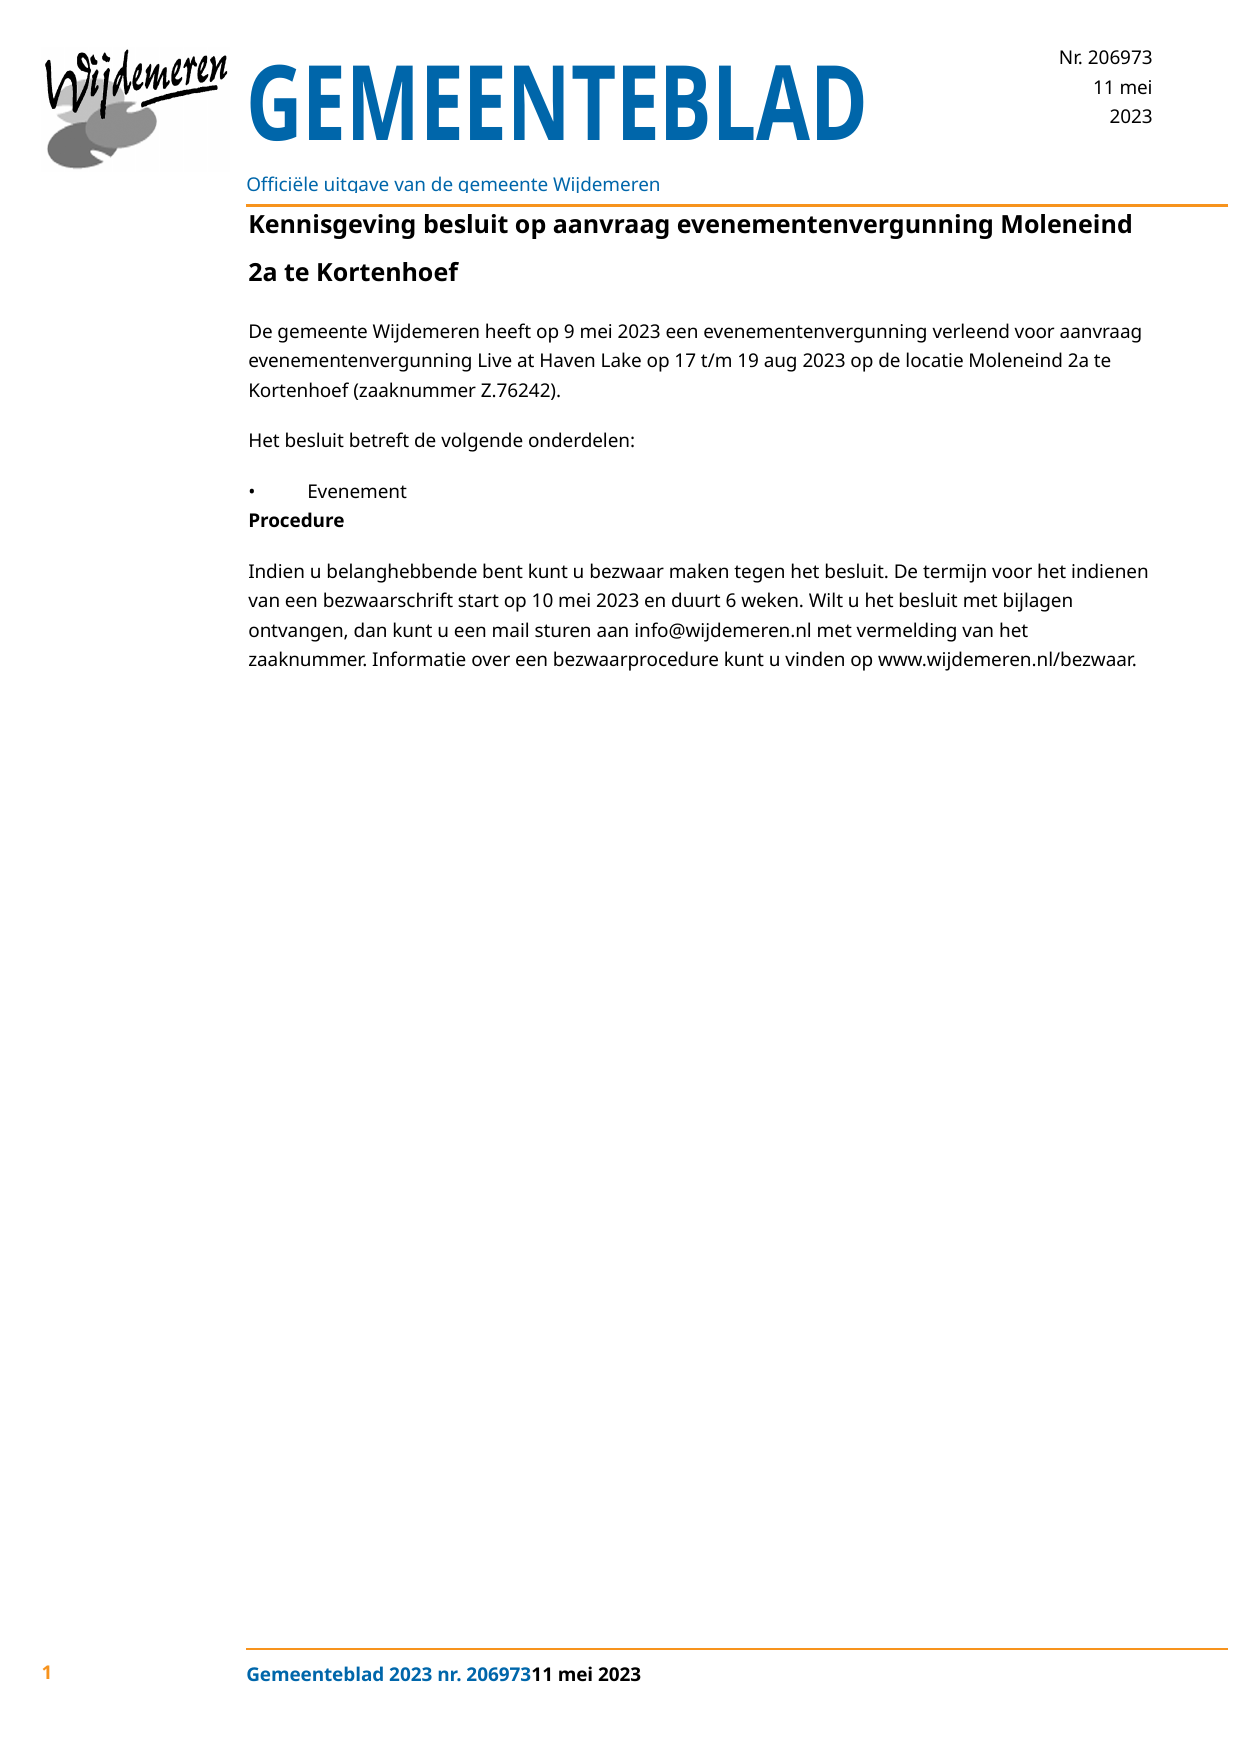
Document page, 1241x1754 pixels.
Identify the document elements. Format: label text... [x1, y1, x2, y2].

list Evenement [248, 478, 1152, 504]
text Procedure [248, 507, 1152, 533]
text Het besluit betreft de volgende onderdelen: [248, 427, 1152, 453]
text Kennisgeving besluit op aanvraag evenementenvergunning Moleneind 2a te Kortenhoef [248, 207, 1152, 288]
picture [41, 47, 231, 172]
text Indien u belanghebbende bent kunt u bezwaar maken tegen het besluit. De termijn voor het indienen van een bezwaarschrift start op 10 mei 2023 en duurt 6 weken. Wilt u het besluit met bijlagen ontvangen, dan kunt u een mail sturen aan info@wijdemeren.nl met vermelding van het zaaknummer. Informatie over een bezwaarprocedure kunt u vinden op www.wijdemeren.nl/bezwaar. [248, 558, 1152, 672]
text De gemeente Wijdemeren heeft op 9 mei 2023 een evenementenvergunning verleend voor aanvraag evenementenvergunning Live at Haven Lake op 17 t/m 19 aug 2023 op de locatie Moleneind 2a te Kortenhoef (zaaknummer Z.76242). [248, 318, 1152, 403]
